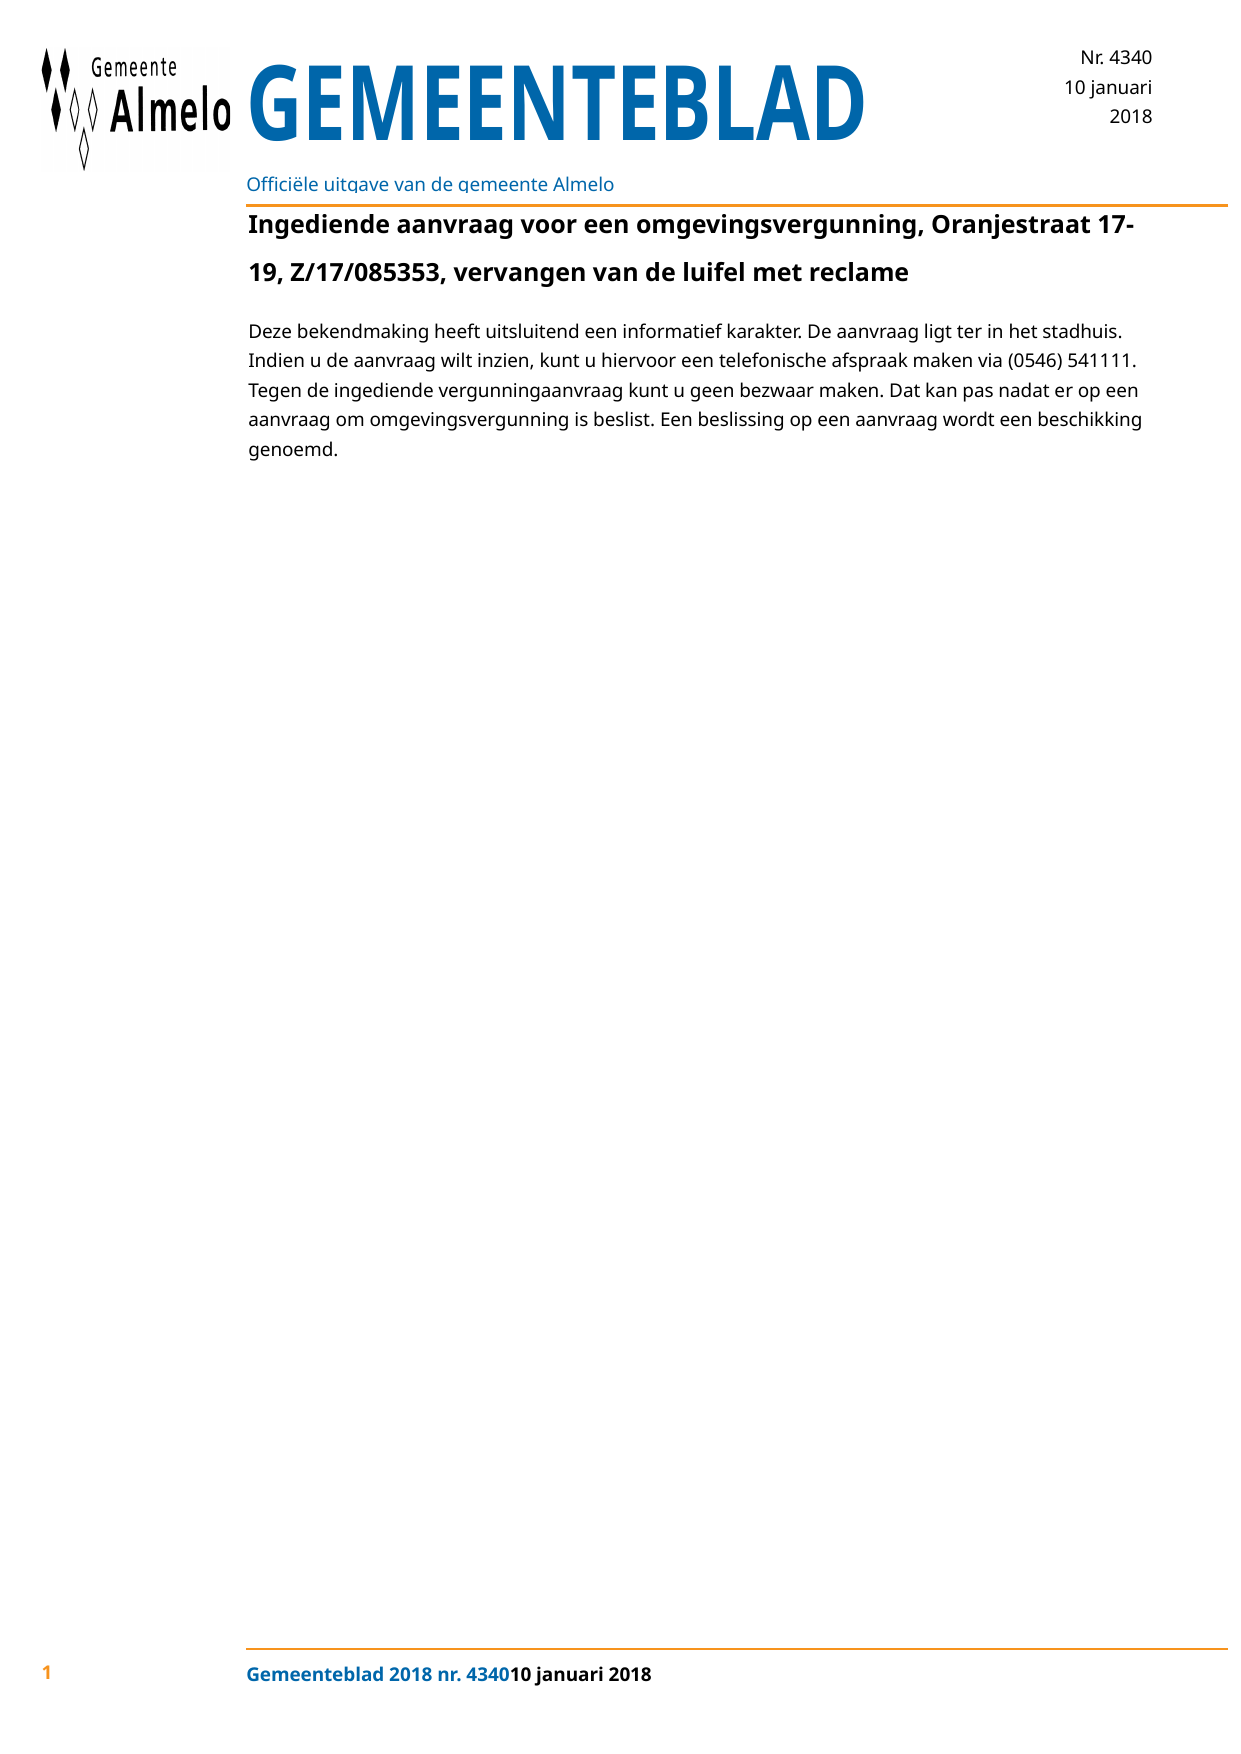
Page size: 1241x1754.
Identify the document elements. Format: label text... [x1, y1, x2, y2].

text Deze bekendmaking heeft uitsluitend een informatief karakter. De aanvraag ligt ter in het stadhuis. Indien u de aanvraag wilt inzien, kunt u hiervoor een telefonische afspraak maken via (0546) 541111. Tegen de ingediende vergunningaanvraag kunt u geen bezwaar maken. Dat kan pas nadat er op een aanvraag om omgevingsvergunning is beslist. Een beslissing op een aanvraag wordt een beschikking genoemd. [248, 318, 1152, 462]
text Ingediende aanvraag voor een omgevingsvergunning, Oranjestraat 17-19, Z/17/085353, vervangen van de luifel met reclame [248, 207, 1152, 288]
picture [41, 47, 231, 172]
